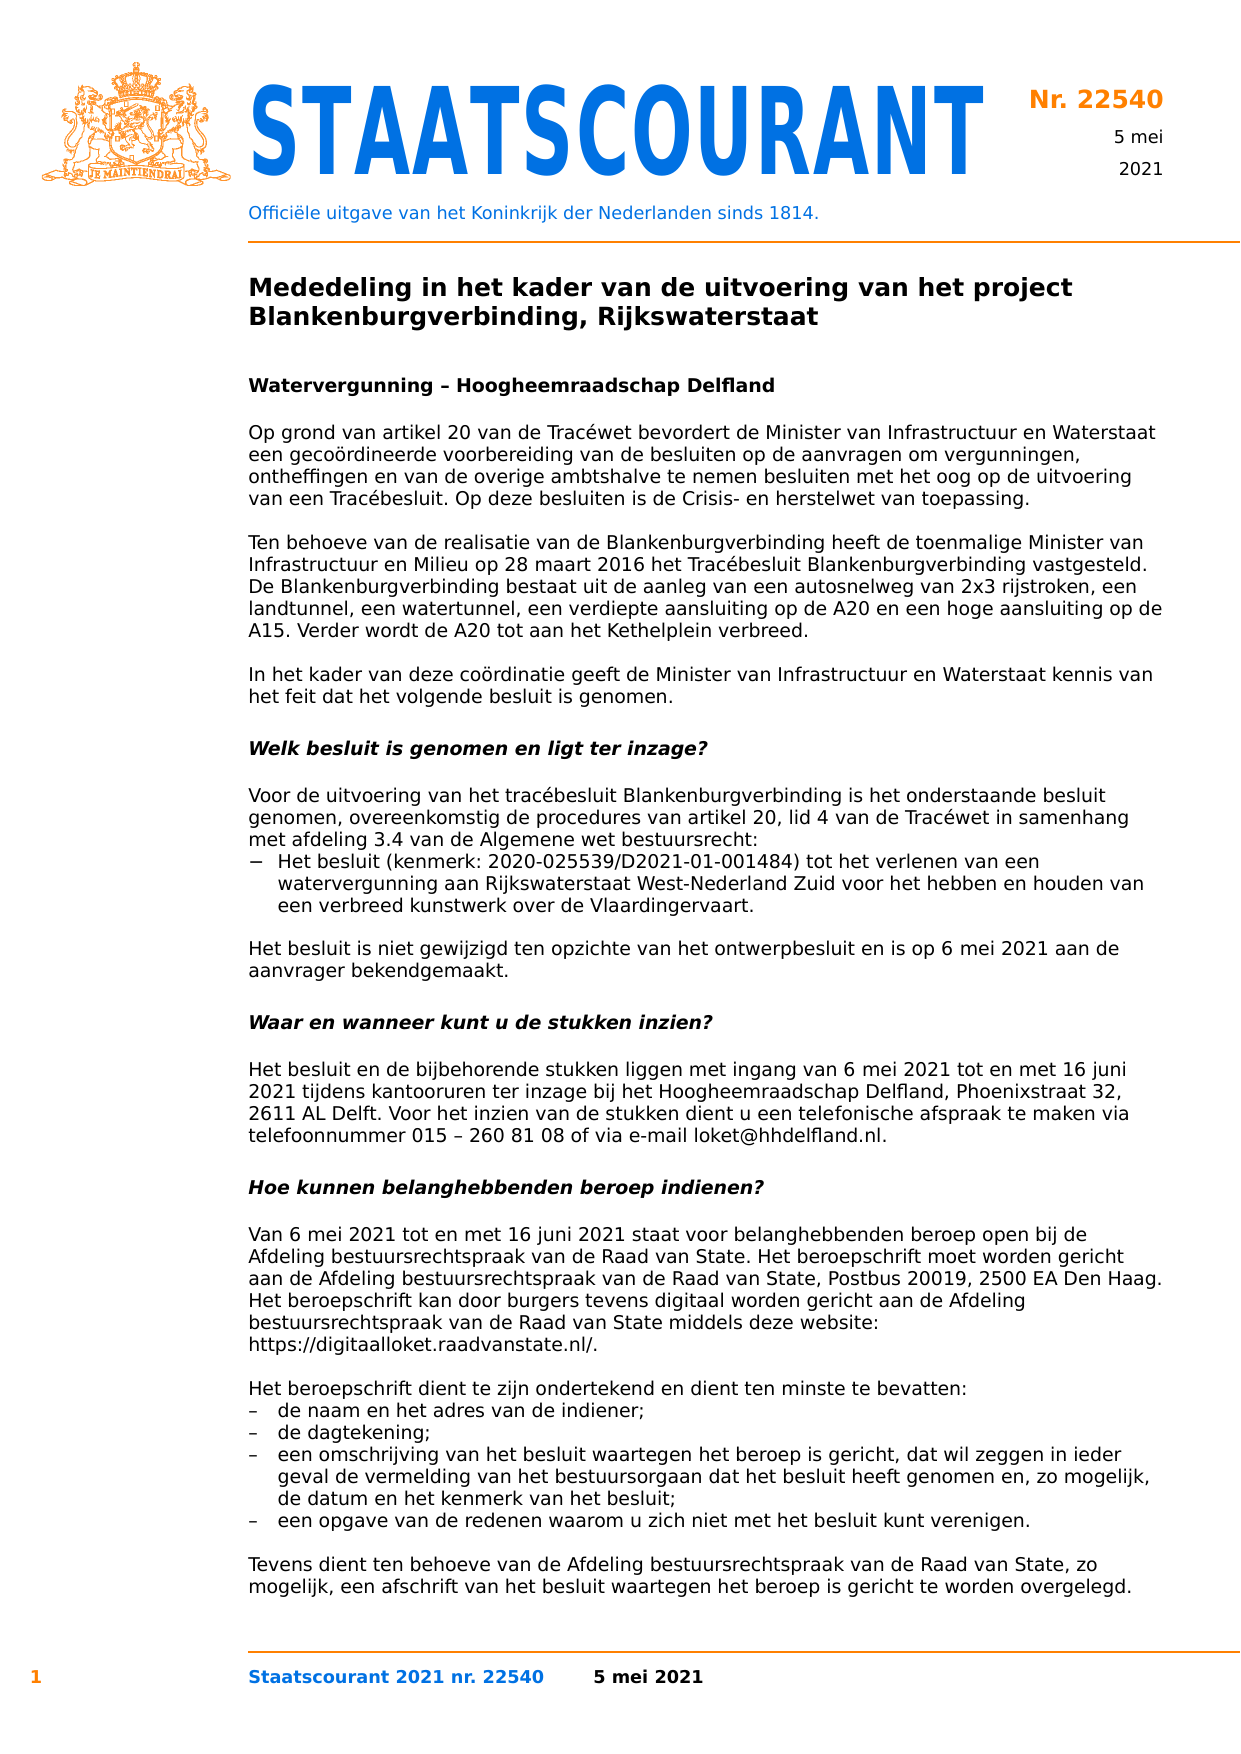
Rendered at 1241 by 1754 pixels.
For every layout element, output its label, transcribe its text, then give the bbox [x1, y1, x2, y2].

text – de naam en het adres van de indiener; [248, 1400, 1163, 1422]
subtitle Waar en wanneer kunt u de stukken inzien? [248, 1012, 1163, 1034]
picture [41, 62, 231, 186]
text Op grond van artikel 20 van de Tracéwet bevordert de Minister van Infrastructuur en Waterstaat een gecoördineerde voor­bereiding van de besluiten op de aanvragen om vergunningen, ontheffingen en van de overige ambtshalve te nemen besluiten met het oog op de uitvoering van een Tracébesluit. Op deze besluiten is de Crisis- en herstelwet van toepassing. [248, 422, 1163, 510]
text In het kader van deze coördinatie geeft de Minister van Infrastructuur en Waterstaat kennis van het feit dat het volgende besluit is genomen. [248, 664, 1163, 708]
text Het besluit en de bijbehorende stukken liggen met ingang van 6 mei 2021 tot en met 16 juni 2021 tijdens kantooruren ter inzage bij het Hoogheemraadschap Delfland, Phoenixstraat 32, 2611 AL Delft. Voor het inzien van de stukken dient u een tele­fonische afspraak te maken via telefoonnummer 015 – 260 81 08 of via e-mail loket@hhdelfland.nl. [248, 1059, 1163, 1147]
text − Het besluit (kenmerk: 2020-025539/D2021-01-001484) tot het verlenen van een watervergunning aan Rijkswaterstaat West-Nederland Zuid voor het hebben en houden van een verbreed kunstwerk over de Vlaardingervaart. [248, 851, 1163, 916]
text Voor de uitvoering van het tracébesluit Blankenburgverbinding is het onderstaande besluit genomen, overeenkomstig de procedures van artikel 20, lid 4 van de Tracéwet in samenhang met afdeling 3.4 van de Algemene wet bestuursrecht: [248, 784, 1163, 851]
text – een omschrijving van het besluit waartegen het beroep is gericht, dat wil zeggen in ieder geval de vermelding van het bestuursorgaan dat het besluit heeft genomen en, zo mogelijk, de datum en het kenmerk van het besluit; [248, 1444, 1163, 1510]
text Het beroepschrift dient te zijn ondertekend en dient ten minste te bevatten: [248, 1378, 1163, 1400]
table_cell 5 mei [998, 121, 1240, 153]
table_cell 2021 [998, 153, 1240, 203]
table_header [25, 62, 248, 241]
text – de dagtekening; [248, 1422, 1163, 1444]
subtitle Mededeling in het kader van de uitvoering van het project Blankenburgverbinding, Rijkswaterstaat [248, 273, 1163, 331]
text Ten behoeve van de realisatie van de Blankenburgverbinding heeft de toenmalige Minister van Infrastructuur en Milieu op 28 maart 2016 het Tracébesluit Blankenburgverbinding vastgesteld. De Blankenburgverbinding bestaat uit de aanleg van een autosnelweg van 2x3 rijstroken, een landtunnel, een watertunnel, een verdiepte aansluiting op de A20 en een hoge aansluiting op de A15. Verder wordt de A20 tot aan het Kethelplein verbreed. [248, 532, 1163, 642]
text Van 6 mei 2021 tot en met 16 juni 2021 staat voor belang­hebbenden beroep open bij de Afdeling bestuursrechtspraak van de Raad van State. Het beroepschrift moet worden gericht aan de Afdeling bestuursrechtspraak van de Raad van State, Postbus 20019, 2500 EA Den Haag. Het beroepschrift kan door burgers tevens digitaal worden gericht aan de Afdeling bestuursrechtspraak van de Raad van State middels deze website: https://digitaalloket.raadvanstate.nl/. [248, 1224, 1163, 1356]
subtitle Welk besluit is genomen en ligt ter inzage? [248, 738, 1163, 759]
text Het besluit is niet gewijzigd ten opzichte van het ontwerpbesluit en is op 6 mei 2021 aan de aanvrager bekendgemaakt. [248, 938, 1163, 982]
text – een opgave van de redenen waarom u zich niet met het besluit kunt verenigen. [248, 1510, 1163, 1532]
subtitle Hoe kunnen belanghebbenden beroep indienen? [248, 1177, 1163, 1199]
table_header Nr. 22540 [998, 62, 1240, 121]
table_cell Officiële uitgave van het Koninkrijk der Nederlanden sinds 1814. [248, 203, 1240, 241]
text Tevens dient ten behoeve van de Afdeling bestuursrechtspraak van de Raad van State, zo mogelijk, een afschrift van het besluit waartegen het beroep is gericht te worden overgelegd. [248, 1554, 1163, 1598]
subtitle Watervergunning – Hoogheemraadschap Delfland [248, 375, 1163, 397]
table_header STAATSCOURANT [248, 62, 998, 203]
